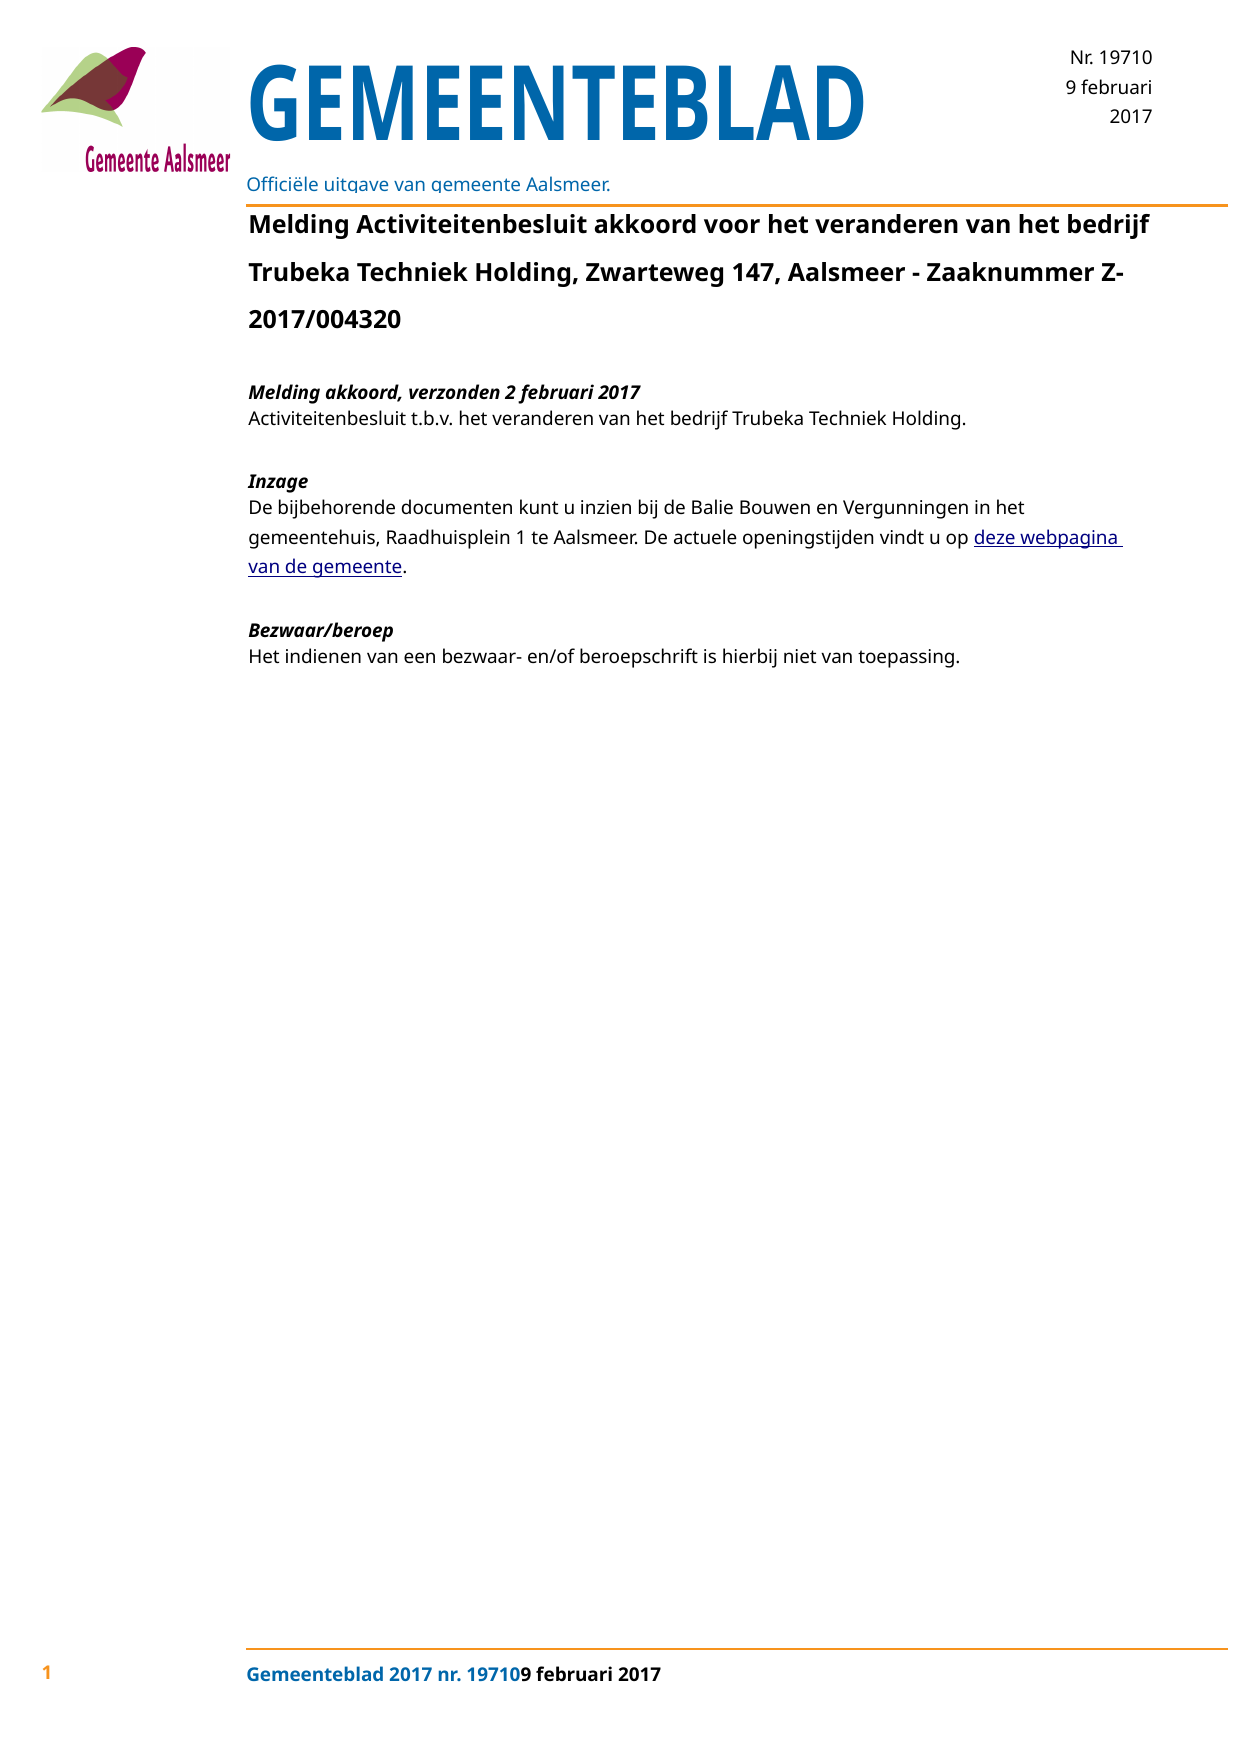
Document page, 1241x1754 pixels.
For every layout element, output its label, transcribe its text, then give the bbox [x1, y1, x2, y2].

text Inzage [248, 469, 1152, 494]
text De bijbehorende documenten kunt u inzien bij de Balie Bouwen en Vergunningen in het gemeentehuis, Raadhuisplein 1 te Aalsmeer. De actuele openingstijden vindt u op deze webpagina van de gemeente. [248, 494, 1152, 579]
text Het indienen van een bezwaar- en/of beroepschrift is hierbij niet van toepassing. [248, 643, 1152, 669]
text Bezwaar/beroep [248, 618, 1152, 643]
text Melding Activiteitenbesluit akkoord voor het veranderen van het bedrijf Trubeka Techniek Holding, Zwarteweg 147, Aalsmeer - Zaaknummer Z-2017/004320 [248, 207, 1152, 336]
picture [41, 47, 231, 172]
text Activiteitenbesluit t.b.v. het veranderen van het bedrijf Trubeka Techniek Holding. [248, 405, 1152, 431]
text Melding akkoord, verzonden 2 februari 2017 [248, 379, 1152, 405]
